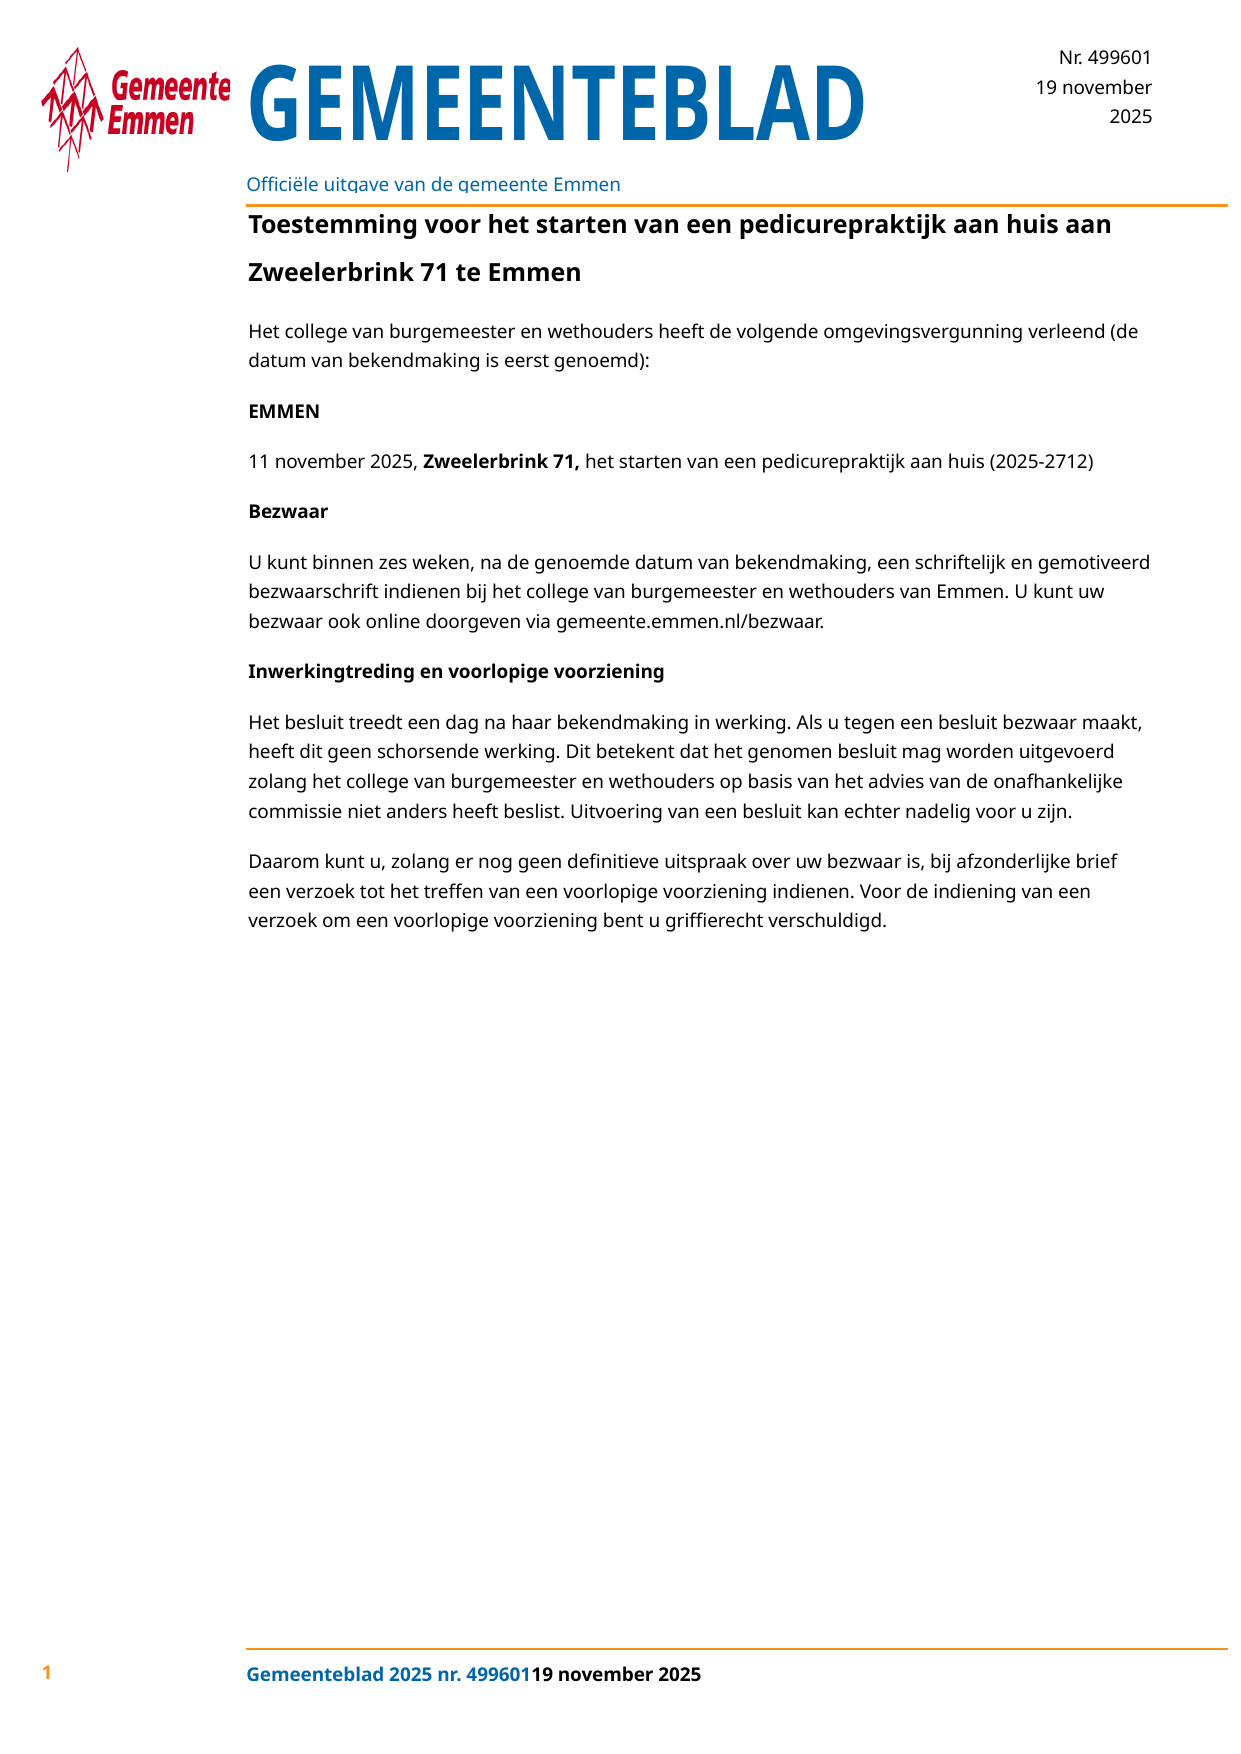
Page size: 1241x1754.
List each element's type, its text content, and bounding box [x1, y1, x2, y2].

text Inwerkingtreding en voorlopige voorziening [248, 659, 1152, 684]
text Het college van burgemeester en wethouders heeft de volgende omgevingsvergunning verleend (de datum van bekendmaking is eerst genoemd): [248, 318, 1152, 373]
text Bezwaar [248, 499, 1152, 524]
text Het besluit treedt een dag na haar bekendmaking in werking. Als u tegen een besluit bezwaar maakt, heeft dit geen schorsende werking. Dit betekent dat het genomen besluit mag worden uitgevoerd zolang het college van burgemeester en wethouders op basis van het advies van de onafhankelijke commissie niet anders heeft beslist. Uitvoering van een besluit kan echter nadelig voor u zijn. [248, 709, 1152, 824]
text 11 november 2025, Zweelerbrink 71, het starten van een pedicurepraktijk aan huis (2025-2712) [248, 448, 1152, 474]
text Daarom kunt u, zolang er nog geen definitieve uitspraak over uw bezwaar is, bij afzonderlijke brief een verzoek tot het treffen van een voorlopige voorziening indienen. Voor de indiening van een verzoek om een voorlopige voorziening bent u griffierecht verschuldigd. [248, 848, 1152, 933]
text EMMEN [248, 398, 1152, 424]
picture [41, 47, 231, 172]
text Toestemming voor het starten van een pedicurepraktijk aan huis aan Zweelerbrink 71 te Emmen [248, 207, 1152, 288]
text U kunt binnen zes weken, na de genoemde datum van bekendmaking, een schriftelijk en gemotiveerd bezwaarschrift indienen bij het college van burgemeester en wethouders van Emmen. U kunt uw bezwaar ook online doorgeven via gemeente.emmen.nl/bezwaar. [248, 549, 1152, 634]
